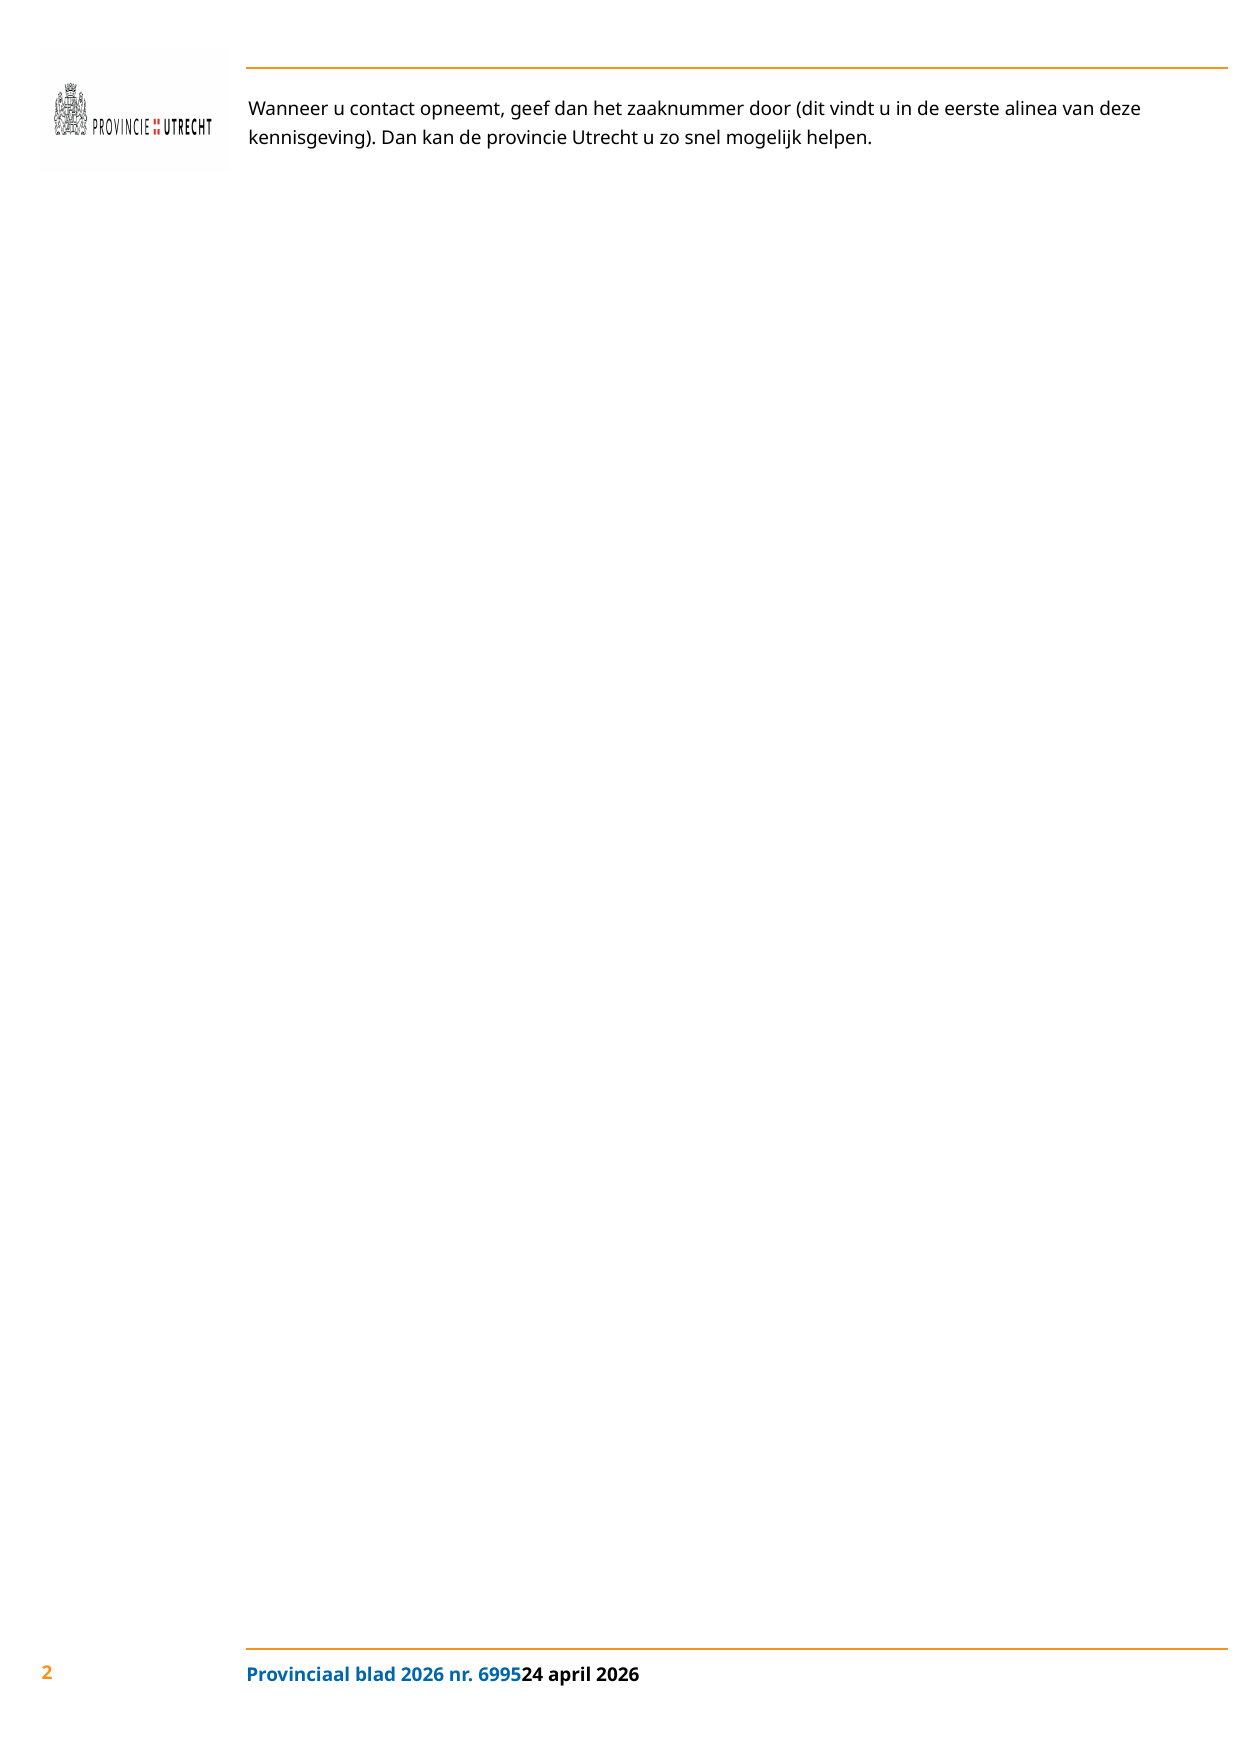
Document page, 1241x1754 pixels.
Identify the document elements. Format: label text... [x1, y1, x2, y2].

text Wanneer u contact opneemt, geef dan het zaaknummer door (dit vindt u in de eerste alinea van deze kennisgeving). Dan kan de provincie Utrecht u zo snel mogelijk helpen. [248, 95, 1152, 150]
picture [41, 47, 231, 172]
